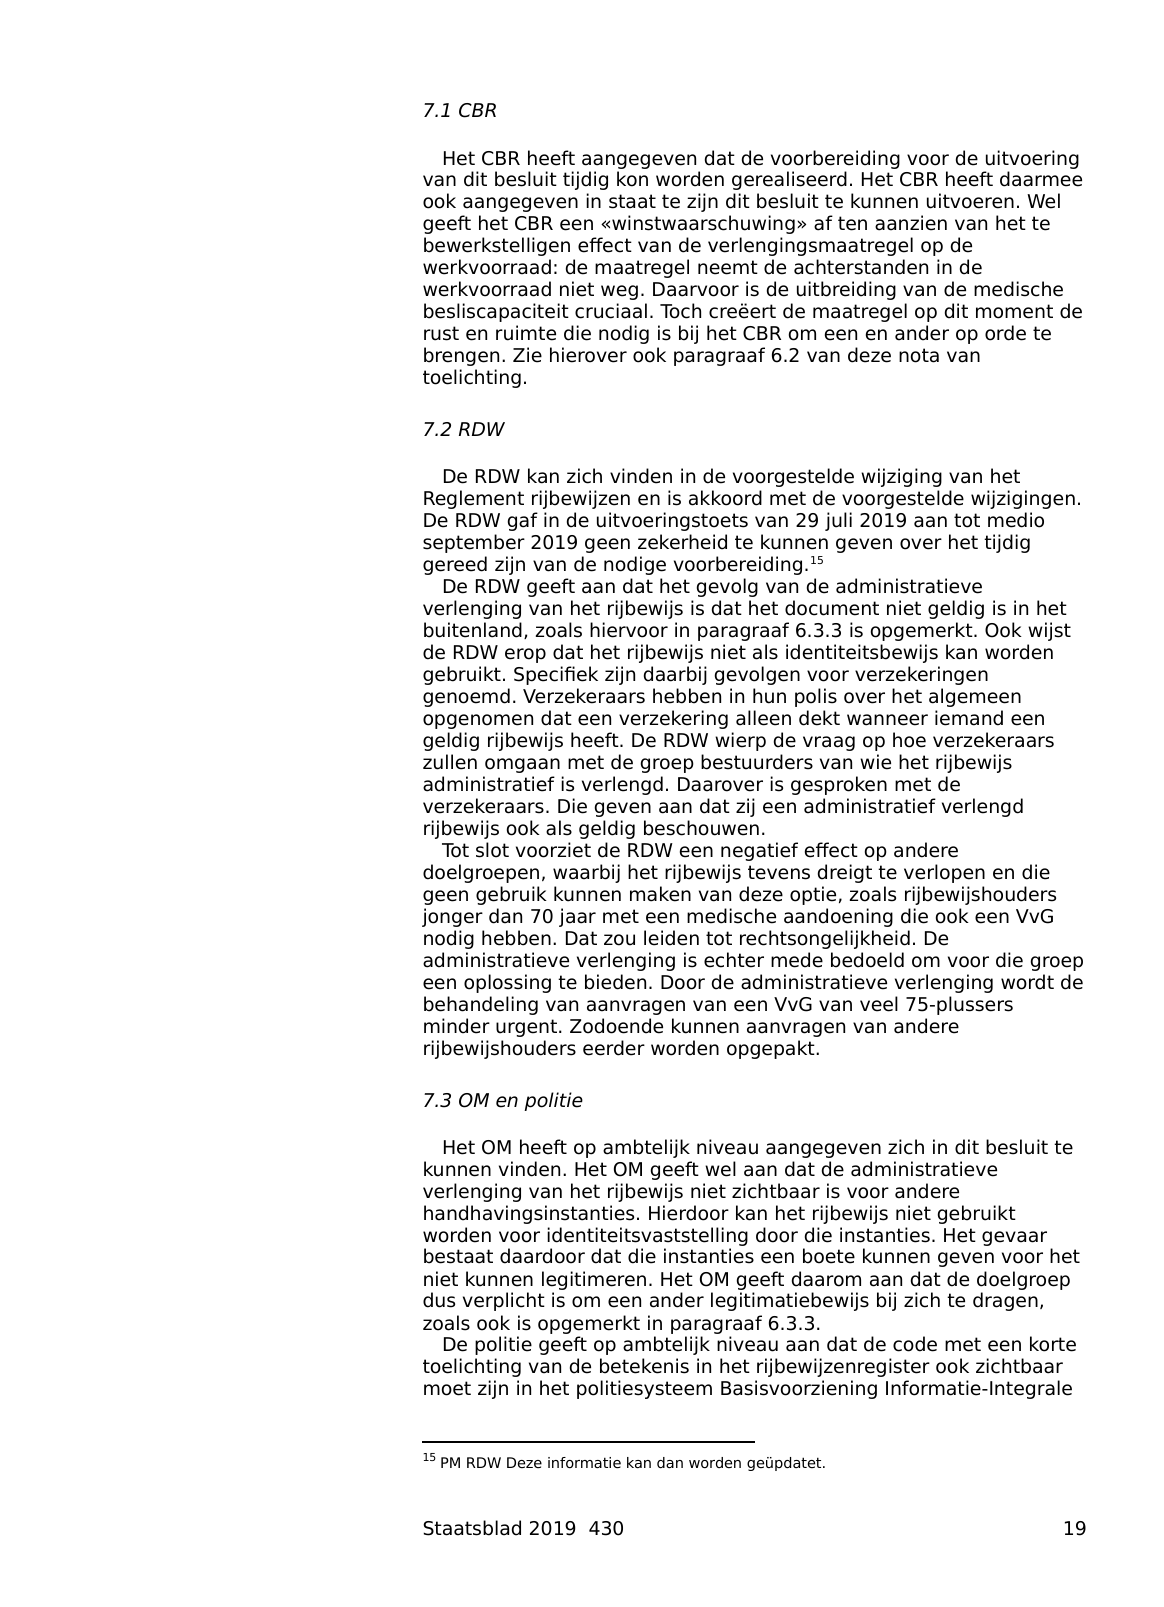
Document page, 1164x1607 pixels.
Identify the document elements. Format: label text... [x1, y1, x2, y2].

text De RDW kan zich vinden in de voorgestelde wijziging van het Reglement rijbewijzen en is akkoord met de voorgestelde wijzigingen. De RDW gaf in de uitvoeringstoets van 29 juli 2019 aan tot medio september 2019 geen zekerheid te kunnen geven over het tijdig gereed zijn van de nodige voorbereiding. [422, 466, 1087, 576]
subtitle 7.3 OM en politie [422, 1089, 1087, 1112]
text Het OM heeft op ambtelijk niveau aangegeven zich in dit besluit te kunnen vinden. Het OM geeft wel aan dat de administratieve verlenging van het rijbewijs niet zichtbaar is voor andere handhavingsinstanties. Hierdoor kan het rijbewijs niet gebruikt worden voor identiteitsvaststelling door die instanties. Het gevaar bestaat daardoor dat die instanties een boete kunnen geven voor het niet kunnen legitimeren. Het OM geeft daarom aan dat de doelgroep dus verplicht is om een ander legitimatiebewijs bij zich te dragen, zoals ook is opgemerkt in paragraaf 6.3.3. [422, 1137, 1087, 1334]
subtitle 7.2 RDW [422, 419, 1087, 441]
text PM RDW Deze informatie kan dan worden geüpdatet. [422, 1451, 1087, 1473]
text De RDW geeft aan dat het gevolg van de administratieve verlenging van het rijbewijs is dat het document niet geldig is in het buitenland, zoals hiervoor in paragraaf 6.3.3 is opgemerkt. Ook wijst de RDW erop dat het rijbewijs niet als identiteitsbewijs kan worden gebruikt. Specifiek zijn daarbij gevolgen voor verzekeringen genoemd. Verzekeraars hebben in hun polis over het algemeen opgenomen dat een verzekering alleen dekt wanneer iemand een geldig rijbewijs heeft. De RDW wierp de vraag op hoe verzekeraars zullen omgaan met de groep bestuurders van wie het rijbewijs administratief is verlengd. Daarover is gesproken met de verzekeraars. Die geven aan dat zij een administratief verlengd rijbewijs ook als geldig beschouwen. [422, 576, 1087, 840]
text De politie geeft op ambtelijk niveau aan dat de code met een korte toelichting van de betekenis in het rijbewijzenregister ook zichtbaar moet zijn in het politiesysteem Basisvoorziening Informatie-Integrale [422, 1334, 1087, 1400]
text Tot slot voorziet de RDW een negatief effect op andere doelgroepen, waarbij het rijbewijs tevens dreigt te verlopen en die geen gebruik kunnen maken van deze optie, zoals rijbewijshouders jonger dan 70 jaar met een medische aandoening die ook een VvG nodig hebben. Dat zou leiden tot rechtsongelijkheid. De administratieve verlenging is echter mede bedoeld om voor die groep een oplossing te bieden. Door de administratieve verlenging wordt de behandeling van aanvragen van een VvG van veel 75-plussers minder urgent. Zodoende kunnen aanvragen van andere rijbewijshouders eerder worden opgepakt. [422, 840, 1087, 1059]
text Het CBR heeft aangegeven dat de voorbereiding voor de uitvoering van dit besluit tijdig kon worden gerealiseerd. Het CBR heeft daarmee ook aangegeven in staat te zijn dit besluit te kunnen uitvoeren. Wel geeft het CBR een «winstwaarschuwing» af ten aanzien van het te bewerkstelligen effect van de verlengingsmaatregel op de werkvoorraad: de maatregel neemt de achterstanden in de werkvoorraad niet weg. Daarvoor is de uitbreiding van de medische besliscapaciteit cruciaal. Toch creëert de maatregel op dit moment de rust en ruimte die nodig is bij het CBR om een en ander op orde te brengen. Zie hierover ook paragraaf 6.2 van deze nota van toelichting. [422, 147, 1087, 389]
subtitle 7.1 CBR [422, 100, 1087, 122]
